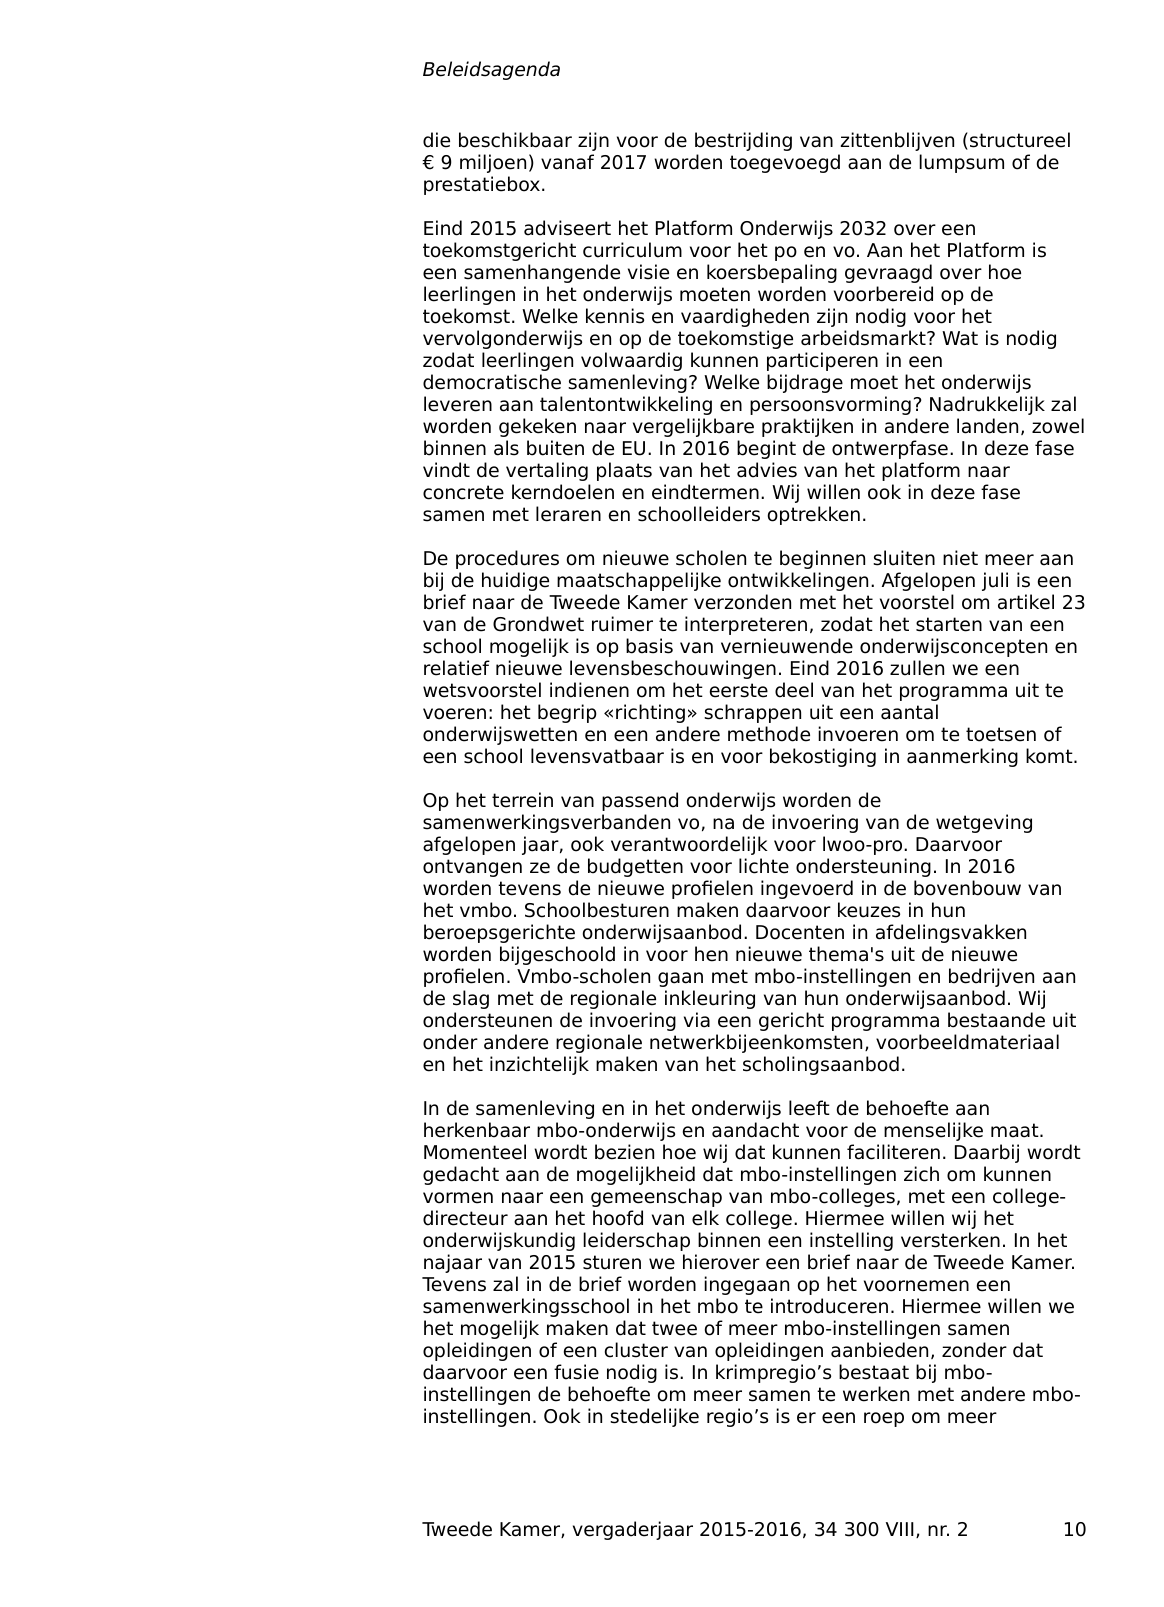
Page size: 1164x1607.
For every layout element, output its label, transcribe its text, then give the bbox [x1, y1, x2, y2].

text De procedures om nieuwe scholen te beginnen sluiten niet meer aan bij de huidige maatschappelijke ontwikkelingen. Afgelopen juli is een brief naar de Tweede Kamer verzonden met het voorstel om artikel 23 van de Grondwet ruimer te interpreteren, zodat het starten van een school mogelijk is op basis van vernieuwende onderwijsconcepten en relatief nieuwe levensbeschouwingen. Eind 2016 zullen we een wetsvoorstel indienen om het eerste deel van het programma uit te voeren: het begrip «richting» schrappen uit een aantal onderwijswetten en een andere methode invoeren om te toetsen of een school levensvatbaar is en voor bekostiging in aanmerking komt. [422, 548, 1087, 768]
text Op het terrein van passend onderwijs worden de samenwerkingsverbanden vo, na de invoering van de wetgeving afgelopen jaar, ook verantwoordelijk voor lwoo-pro. Daarvoor ontvangen ze de budgetten voor lichte ondersteuning. In 2016 worden tevens de nieuwe profielen ingevoerd in de bovenbouw van het vmbo. Schoolbesturen maken daarvoor keuzes in hun beroepsgerichte onderwijsaanbod. Docenten in afdelingsvakken worden bijgeschoold in voor hen nieuwe thema's uit de nieuwe profielen. Vmbo-scholen gaan met mbo-instellingen en bedrijven aan de slag met de regionale inkleuring van hun onderwijsaanbod. Wij ondersteunen de invoering via een gericht programma bestaande uit onder andere regionale netwerkbijeenkomsten, voorbeeldmateriaal en het inzichtelijk maken van het scholingsaanbod. [422, 790, 1087, 1076]
text In de samenleving en in het onderwijs leeft de behoefte aan herkenbaar mbo-onderwijs en aandacht voor de menselijke maat. Momenteel wordt bezien hoe wij dat kunnen faciliteren. Daarbij wordt gedacht aan de mogelijkheid dat mbo-instellingen zich om kunnen vormen naar een gemeenschap van mbo-colleges, met een college-directeur aan het hoofd van elk college. Hiermee willen wij het onderwijskundig leiderschap binnen een instelling versterken. In het najaar van 2015 sturen we hierover een brief naar de Tweede Kamer. Tevens zal in de brief worden ingegaan op het voornemen een samenwerkingsschool in het mbo te introduceren. Hiermee willen we het mogelijk maken dat twee of meer mbo-instellingen samen opleidingen of een cluster van opleidingen aanbieden, zonder dat daarvoor een fusie nodig is. In krimpregio’s bestaat bij mbo-instellingen de behoefte om meer samen te werken met andere mbo-instellingen. Ook in stedelijke regio’s is er een roep om meer [422, 1098, 1087, 1427]
text Eind 2015 adviseert het Platform Onderwijs 2032 over een toekomstgericht curriculum voor het po en vo. Aan het Platform is een samenhangende visie en koersbepaling gevraagd over hoe leerlingen in het onderwijs moeten worden voorbereid op de toekomst. Welke kennis en vaardigheden zijn nodig voor het vervolgonderwijs en op de toekomstige arbeidsmarkt? Wat is nodig zodat leerlingen volwaardig kunnen participeren in een democratische samenleving? Welke bijdrage moet het onderwijs leveren aan talentontwikkeling en persoonsvorming? Nadrukkelijk zal worden gekeken naar vergelijkbare praktijken in andere landen, zowel binnen als buiten de EU. In 2016 begint de ontwerpfase. In deze fase vindt de vertaling plaats van het advies van het platform naar concrete kerndoelen en eindtermen. Wij willen ook in deze fase samen met leraren en schoolleiders optrekken. [422, 218, 1087, 526]
text die beschikbaar zijn voor de bestrijding van zittenblijven (structureel € 9 miljoen) vanaf 2017 worden toegevoegd aan de lumpsum of de prestatiebox. [422, 130, 1087, 196]
